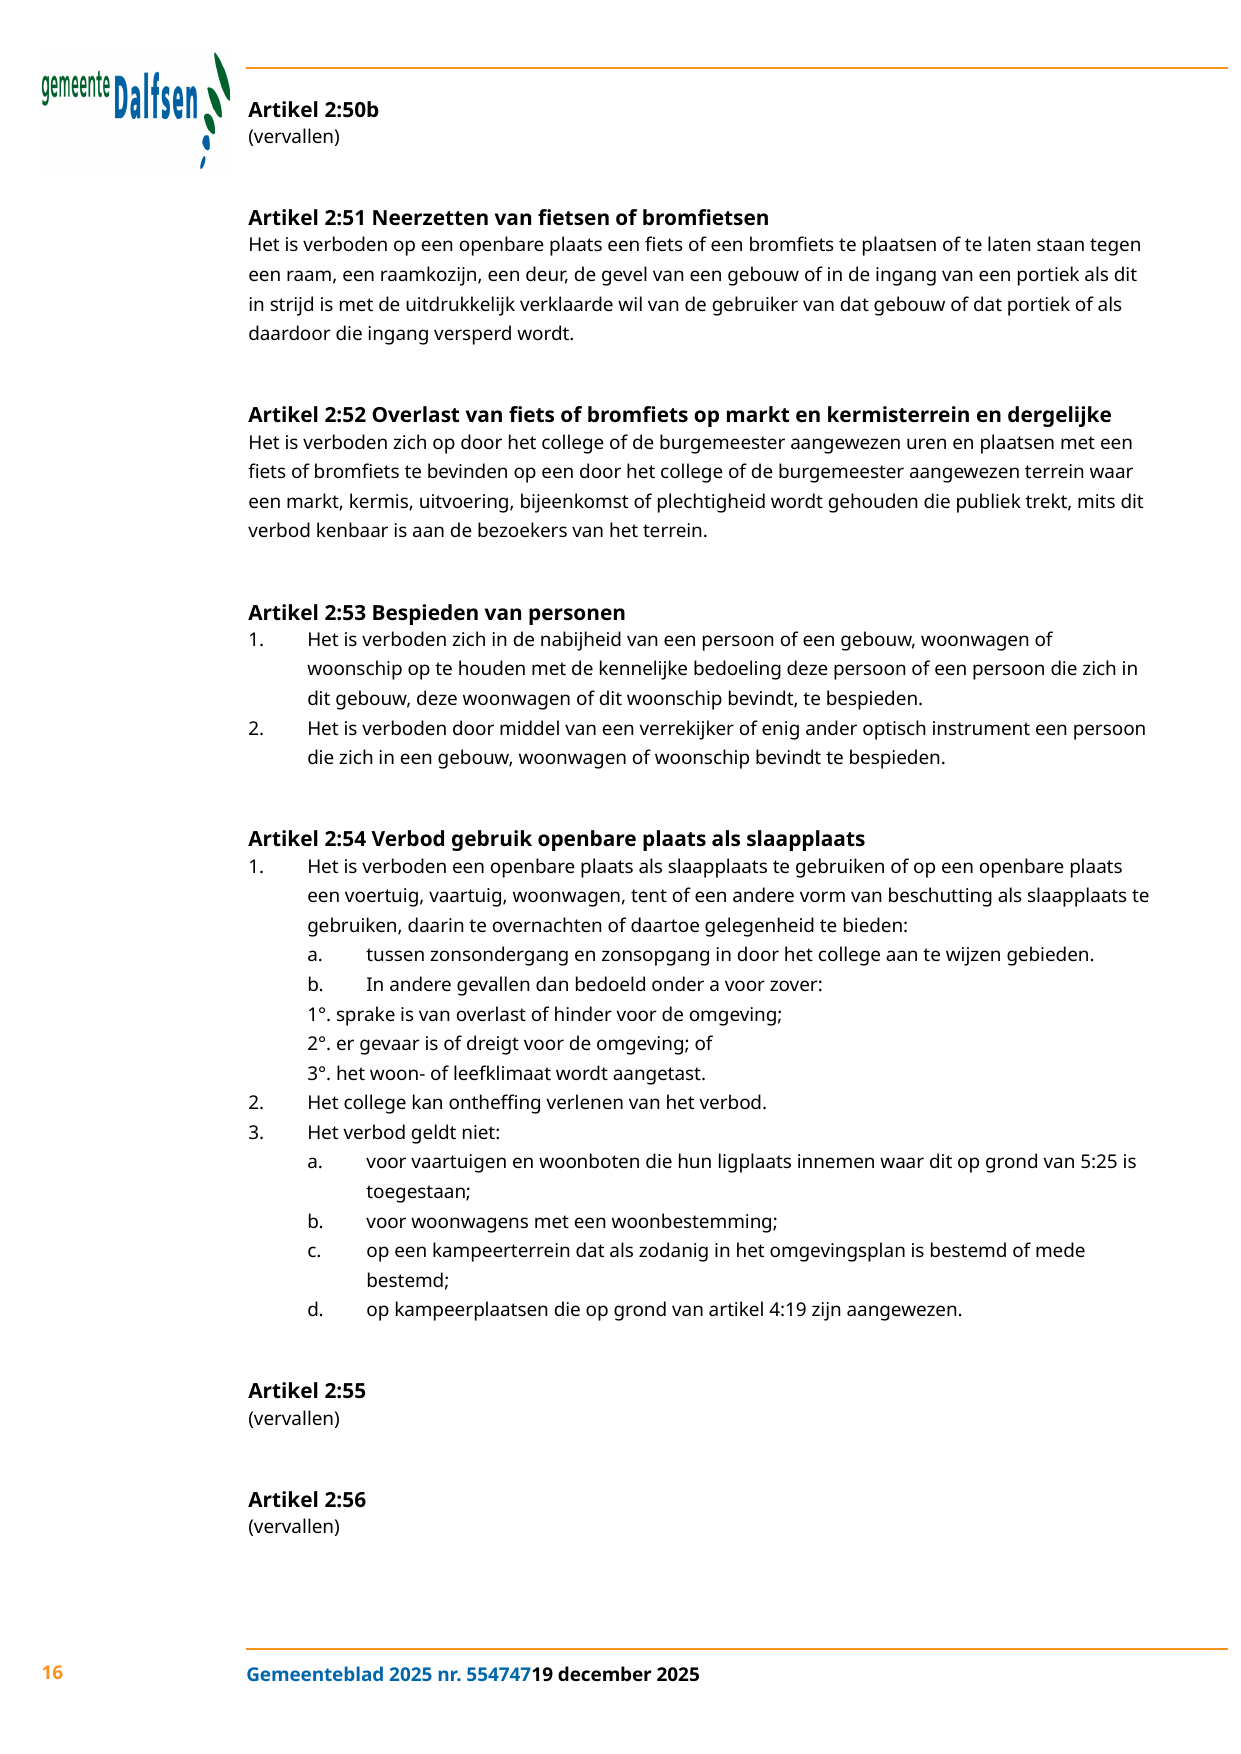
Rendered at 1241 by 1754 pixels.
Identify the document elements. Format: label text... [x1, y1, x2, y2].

list Het college kan ontheffing verlenen van het verbod. [248, 1089, 1152, 1115]
list voor woonwagens met een woonbestemming; [307, 1208, 1152, 1233]
text (vervallen) [248, 1513, 1152, 1539]
list Het verbod geldt niet: [248, 1119, 1152, 1145]
text Het is verboden zich op door het college of de burgemeester aangewezen uren en plaatsen met een fiets of bromfiets te bevinden op een door het college of de burgemeester aangewezen terrein waar een markt, kermis, uitvoering, bijeenkomst of plechtigheid wordt gehouden die publiek trekt, mits dit verbod kenbaar is aan de bezoekers van het terrein. [248, 429, 1152, 543]
list 1°. sprake is van overlast of hinder voor de omgeving; [248, 1001, 1152, 1026]
list 3°. het woon- of leefklimaat wordt aangetast. [248, 1060, 1152, 1086]
list Het is verboden door middel van een verrekijker of enig ander optisch instrument een persoon die zich in een gebouw, woonwagen of woonschip bevindt te bespieden. [248, 715, 1152, 770]
list voor vaartuigen en woonboten die hun ligplaats innemen waar dit op grond van 5:25 is toegestaan; [307, 1149, 1152, 1204]
list op een kampeerterrein dat als zodanig in het omgevingsplan is bestemd of mede bestemd; [307, 1237, 1152, 1293]
text Artikel 2:55 [248, 1377, 1152, 1405]
text (vervallen) [248, 1405, 1152, 1431]
list tussen zonsondergang en zonsopgang in door het college aan te wijzen gebieden. [307, 942, 1152, 967]
text Artikel 2:50b [248, 95, 1152, 123]
list Het is verboden een openbare plaats als slaapplaats te gebruiken of op een openbare plaats een voertuig, vaartuig, woonwagen, tent of een andere vorm van beschutting als slaapplaats te gebruiken, daarin te overnachten of daartoe gelegenheid te bieden: [248, 853, 1152, 938]
text Artikel 2:56 [248, 1485, 1152, 1513]
list op kampeerplaatsen die op grond van artikel 4:19 zijn aangewezen. [307, 1297, 1152, 1322]
text (vervallen) [248, 123, 1152, 149]
list Het is verboden zich in de nabijheid van een persoon of een gebouw, woonwagen of woonschip op te houden met de kennelijke bedoeling deze persoon of een persoon die zich in dit gebouw, deze woonwagen of dit woonschip bevindt, te bespieden. [248, 626, 1152, 711]
picture [41, 47, 231, 172]
text Artikel 2:51 Neerzetten van fietsen of bromfietsen [248, 203, 1152, 232]
text Het is verboden op een openbare plaats een fiets of een bromfiets te plaatsen of te laten staan tegen een raam, een raamkozijn, een deur, de gevel van een gebouw of in de ingang van een portiek als dit in strijd is met de uitdrukkelijk verklaarde wil van de gebruiker van dat gebouw of dat portiek of als daardoor die ingang versperd wordt. [248, 232, 1152, 346]
text Artikel 2:52 Overlast van fiets of bromfiets op markt en kermisterrein en dergelijke [248, 400, 1152, 429]
list 2°. er gevaar is of dreigt voor de omgeving; of [248, 1030, 1152, 1056]
text Artikel 2:54 Verbod gebruik openbare plaats als slaapplaats [248, 824, 1152, 853]
list In andere gevallen dan bedoeld onder a voor zover: [307, 971, 1152, 997]
text Artikel 2:53 Bespieden van personen [248, 598, 1152, 626]
